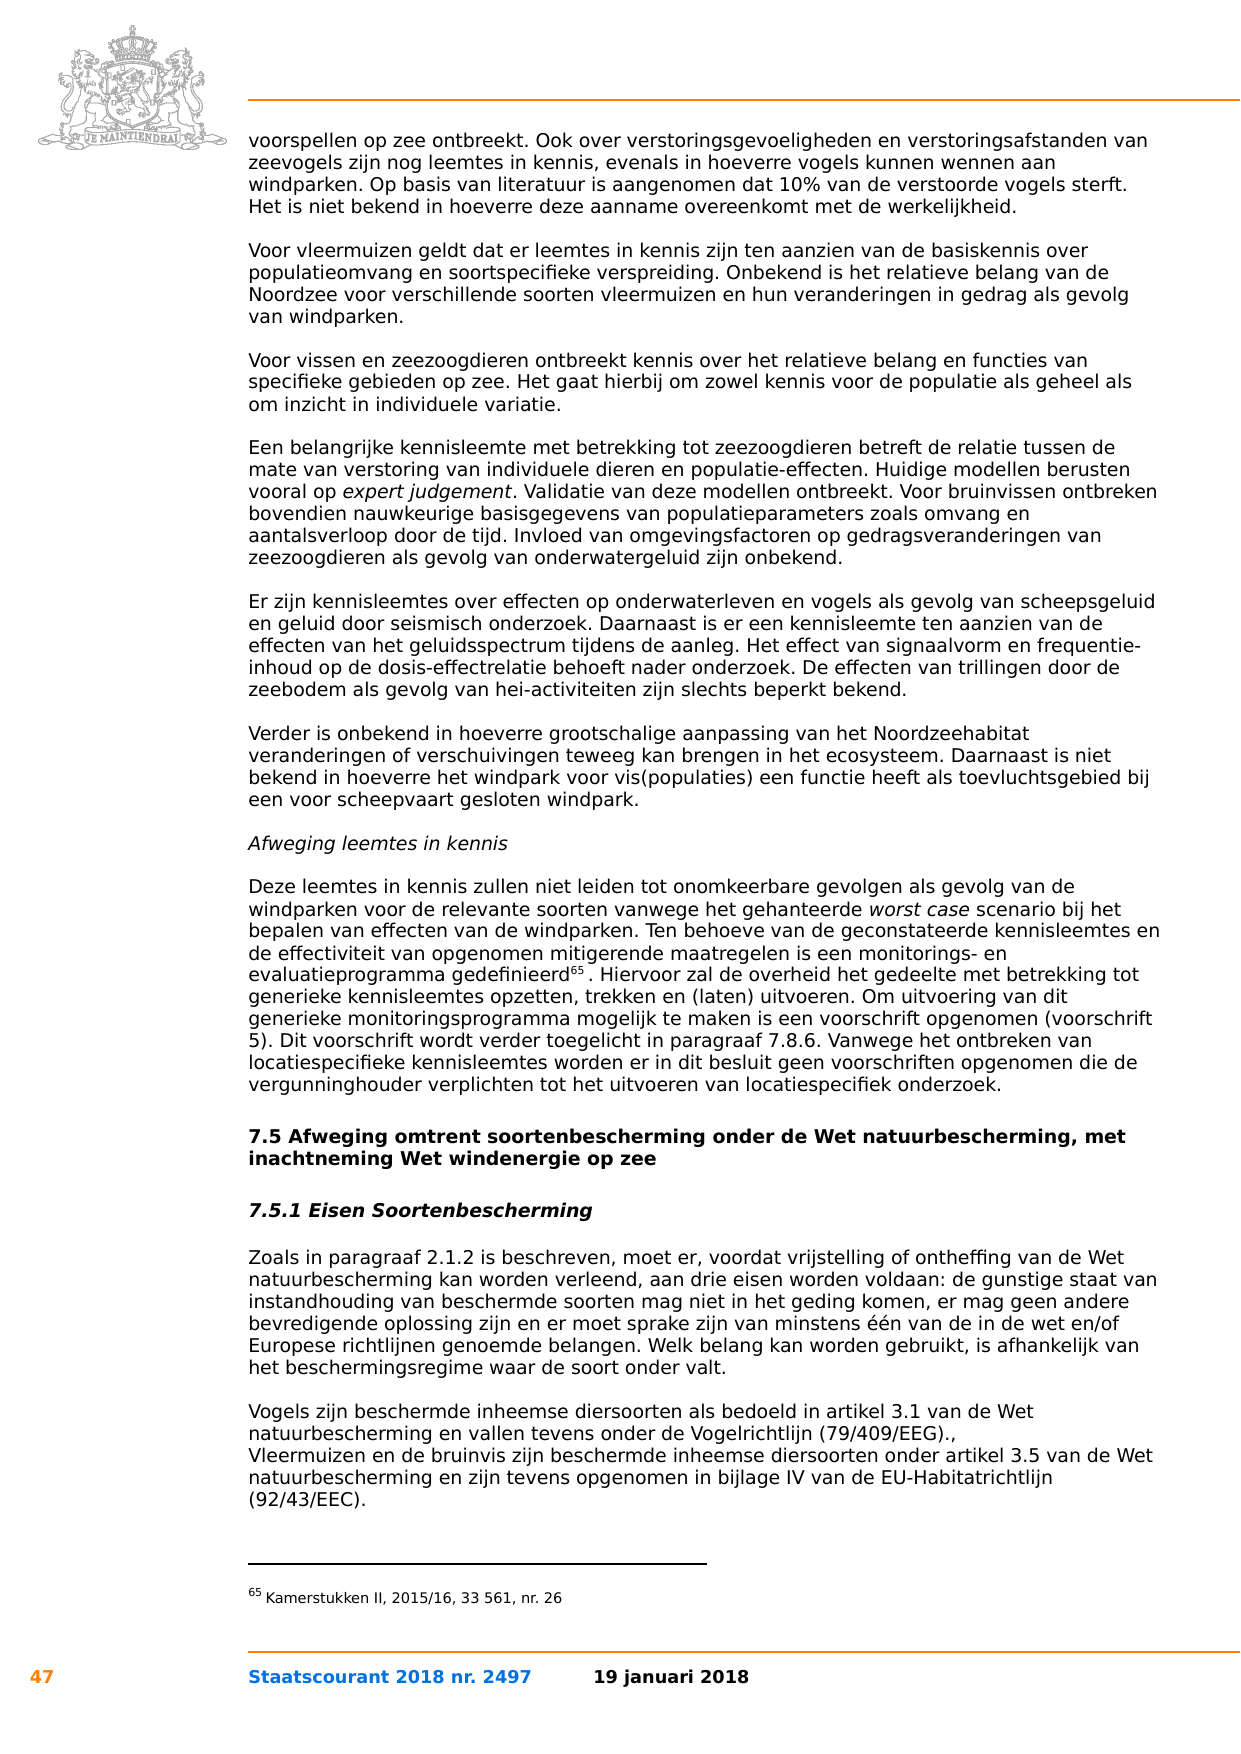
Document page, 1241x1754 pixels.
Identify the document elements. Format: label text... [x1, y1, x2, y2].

text Deze leemtes in kennis zullen niet leiden tot onomkeerbare gevolgen als gevolg van de windparken voor de relevante soorten vanwege het gehanteerde worst case scenario bij het bepalen van effecten van de windparken. Ten behoeve van de geconstateerde kennisleemtes en de effectiviteit van opgenomen mitigerende maatregelen is een monitorings- en evaluatieprogramma gedefinieerd. Hiervoor zal de overheid het gedeelte met betrekking tot generieke kennisleemtes opzetten, trekken en (laten) uitvoeren. Om uitvoering van dit generieke monitoringsprogramma mogelijk te maken is een voorschrift opgenomen (voorschrift 5). Dit voorschrift wordt verder toegelicht in paragraaf 7.8.6. Vanwege het ontbreken van locatiespecifieke kennisleemtes worden er in dit besluit geen voorschriften opgenomen die de vergunninghouder verplichten tot het uitvoeren van locatiespecifiek onderzoek. [248, 876, 1163, 1096]
subtitle Afweging leemtes in kennis [248, 833, 1163, 854]
text voorspellen op zee ontbreekt. Ook over verstoringsgevoeligheden en verstoringsafstanden van zeevogels zijn nog leemtes in kennis, evenals in hoeverre vogels kunnen wennen aan windparken. Op basis van literatuur is aangenomen dat 10% van de verstoorde vogels sterft. Het is niet bekend in hoeverre deze aanname overeenkomt met de werkelijkheid. [248, 130, 1163, 218]
text Vleermuizen en de bruinvis zijn beschermde inheemse diersoorten onder artikel 3.5 van de Wet natuurbescherming en zijn tevens opgenomen in bijlage IV van de EU-Habitatrichtlijn (92/43/EEC). [248, 1445, 1163, 1511]
text Kamerstukken II, 2015/16, 33 561, nr. 26 [248, 1586, 1163, 1608]
subtitle 7.5 Afweging omtrent soortenbescherming onder de Wet natuurbescherming, met inachtneming Wet windenergie op zee [248, 1126, 1163, 1170]
text Voor vleermuizen geldt dat er leemtes in kennis zijn ten aanzien van de basiskennis over populatieomvang en soortspecifieke verspreiding. Onbekend is het relatieve belang van de Noordzee voor verschillende soorten vleermuizen en hun veranderingen in gedrag als gevolg van windparken. [248, 240, 1163, 328]
text Verder is onbekend in hoeverre grootschalige aanpassing van het Noordzeehabitat veranderingen of verschuivingen teweeg kan brengen in het ecosysteem. Daarnaast is niet bekend in hoeverre het windpark voor vis(populaties) een functie heeft als toevluchtsgebied bij een voor scheepvaart gesloten windpark. [248, 723, 1163, 811]
text Voor vissen en zeezoogdieren ontbreekt kennis over het relatieve belang en functies van specifieke gebieden op zee. Het gaat hierbij om zowel kennis voor de populatie als geheel als om inzicht in individuele variatie. [248, 349, 1163, 415]
text Een belangrijke kennisleemte met betrekking tot zeezoogdieren betreft de relatie tussen de mate van verstoring van individuele dieren en populatie-effecten. Huidige modellen berusten vooral op expert judgement. Validatie van deze modellen ontbreekt. Voor bruinvissen ontbreken bovendien nauwkeurige basisgegevens van populatieparameters zoals omvang en aantalsverloop door de tijd. Invloed van omgevingsfactoren op gedragsveranderingen van zeezoogdieren als gevolg van onderwatergeluid zijn onbekend. [248, 437, 1163, 569]
text Vogels zijn beschermde inheemse diersoorten als bedoeld in artikel 3.1 van de Wet natuurbescherming en vallen tevens onder de Vogelrichtlijn (79/409/EEG)., [248, 1401, 1163, 1445]
text Zoals in paragraaf 2.1.2 is beschreven, moet er, voordat vrijstelling of ontheffing van de Wet natuurbescherming kan worden verleend, aan drie eisen worden voldaan: de gunstige staat van instandhouding van beschermde soorten mag niet in het geding komen, er mag geen andere bevredigende oplossing zijn en er moet sprake zijn van minstens één van de in de wet en/of Europese richtlijnen genoemde belangen. Welk belang kan worden gebruikt, is afhankelijk van het beschermingsregime waar de soort onder valt. [248, 1247, 1163, 1379]
subtitle 7.5.1 Eisen Soortenbescherming [248, 1200, 1163, 1222]
picture [38, 25, 227, 150]
text Er zijn kennisleemtes over effecten op onderwaterleven en vogels als gevolg van scheepsgeluid en geluid door seismisch onderzoek. Daarnaast is er een kennisleemte ten aanzien van de effecten van het geluidsspectrum tijdens de aanleg. Het effect van signaalvorm en frequentie-inhoud op de dosis-effectrelatie behoeft nader onderzoek. De effecten van trillingen door de zeebodem als gevolg van hei-activiteiten zijn slechts beperkt bekend. [248, 591, 1163, 701]
